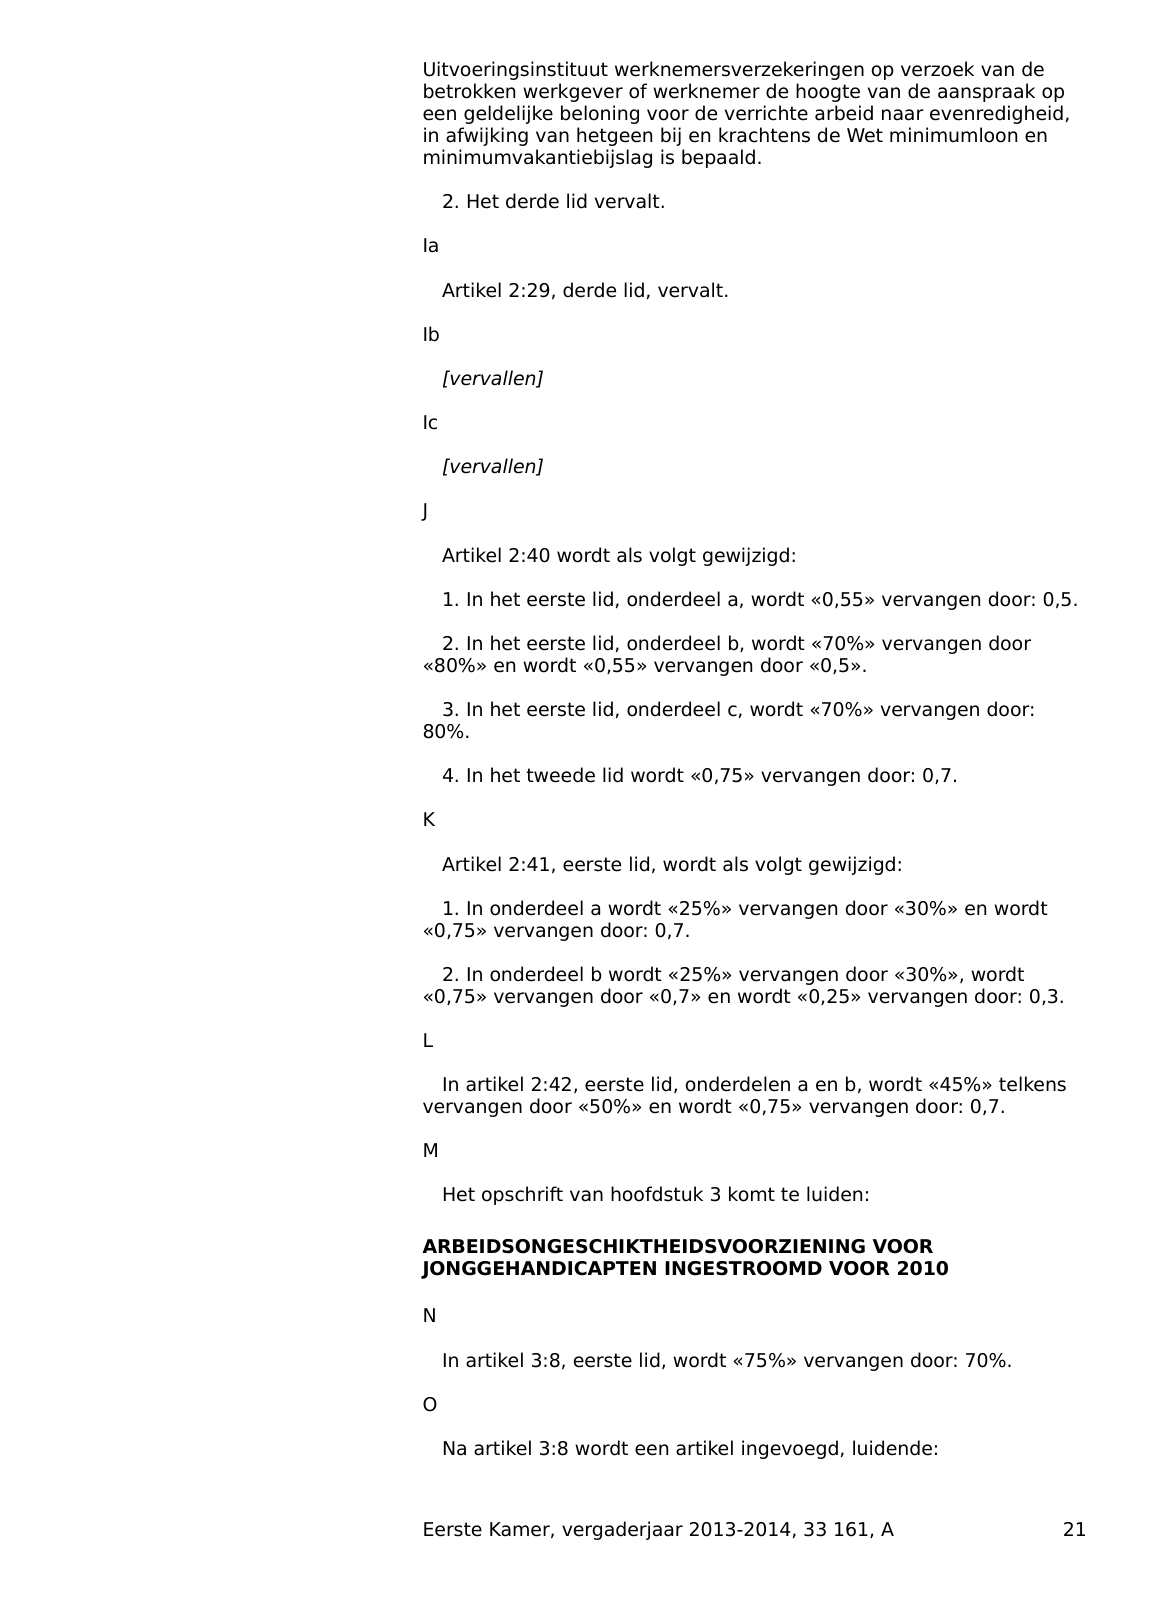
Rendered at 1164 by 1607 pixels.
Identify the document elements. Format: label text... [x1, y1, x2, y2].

text In artikel 2:42, eerste lid, onderdelen a en b, wordt «45%» telkens vervangen door «50%» en wordt «0,75» vervangen door: 0,7. [422, 1074, 1087, 1118]
text K [422, 809, 1087, 831]
text M [422, 1140, 1087, 1162]
text 2. In het eerste lid, onderdeel b, wordt «70%» vervangen door «80%» en wordt «0,55» vervangen door «0,5». [422, 633, 1087, 677]
text Ic [422, 412, 1087, 434]
text Artikel 2:29, derde lid, vervalt. [422, 279, 1087, 301]
text Het opschrift van hoofdstuk 3 komt te luiden: [422, 1184, 1087, 1206]
text [vervallen] [422, 368, 1087, 390]
text In artikel 3:8, eerste lid, wordt «75%» vervangen door: 70%. [422, 1349, 1087, 1371]
subtitle ARBEIDSONGESCHIKTHEIDSVOORZIENING VOOR JONGGEHANDICAPTEN INGESTROOMD VOOR 2010 [422, 1236, 1087, 1280]
text Uitvoeringsinstituut werknemersverzekeringen op verzoek van de betrokken werkgever of werknemer de hoogte van de aanspraak op een geldelijke beloning voor de verrichte arbeid naar evenredigheid, in afwijking van hetgeen bij en krachtens de Wet minimumloon en minimumvakantiebijslag is bepaald. [422, 59, 1087, 169]
text 2. In onderdeel b wordt «25%» vervangen door «30%», wordt «0,75» vervangen door «0,7» en wordt «0,25» vervangen door: 0,3. [422, 964, 1087, 1008]
text Ib [422, 324, 1087, 346]
text Artikel 2:41, eerste lid, wordt als volgt gewijzigd: [422, 853, 1087, 875]
text Artikel 2:40 wordt als volgt gewijzigd: [422, 544, 1087, 566]
text 2. Het derde lid vervalt. [422, 191, 1087, 213]
text J [422, 500, 1087, 522]
text 1. In onderdeel a wordt «25%» vervangen door «30%» en wordt «0,75» vervangen door: 0,7. [422, 898, 1087, 942]
text N [422, 1305, 1087, 1327]
text O [422, 1394, 1087, 1416]
text 1. In het eerste lid, onderdeel a, wordt «0,55» vervangen door: 0,5. [422, 589, 1087, 611]
text 4. In het tweede lid wordt «0,75» vervangen door: 0,7. [422, 765, 1087, 787]
text Na artikel 3:8 wordt een artikel ingevoegd, luidende: [422, 1438, 1087, 1460]
text 3. In het eerste lid, onderdeel c, wordt «70%» vervangen door: 80%. [422, 699, 1087, 743]
text [vervallen] [422, 456, 1087, 478]
text L [422, 1030, 1087, 1052]
text Ia [422, 235, 1087, 257]
